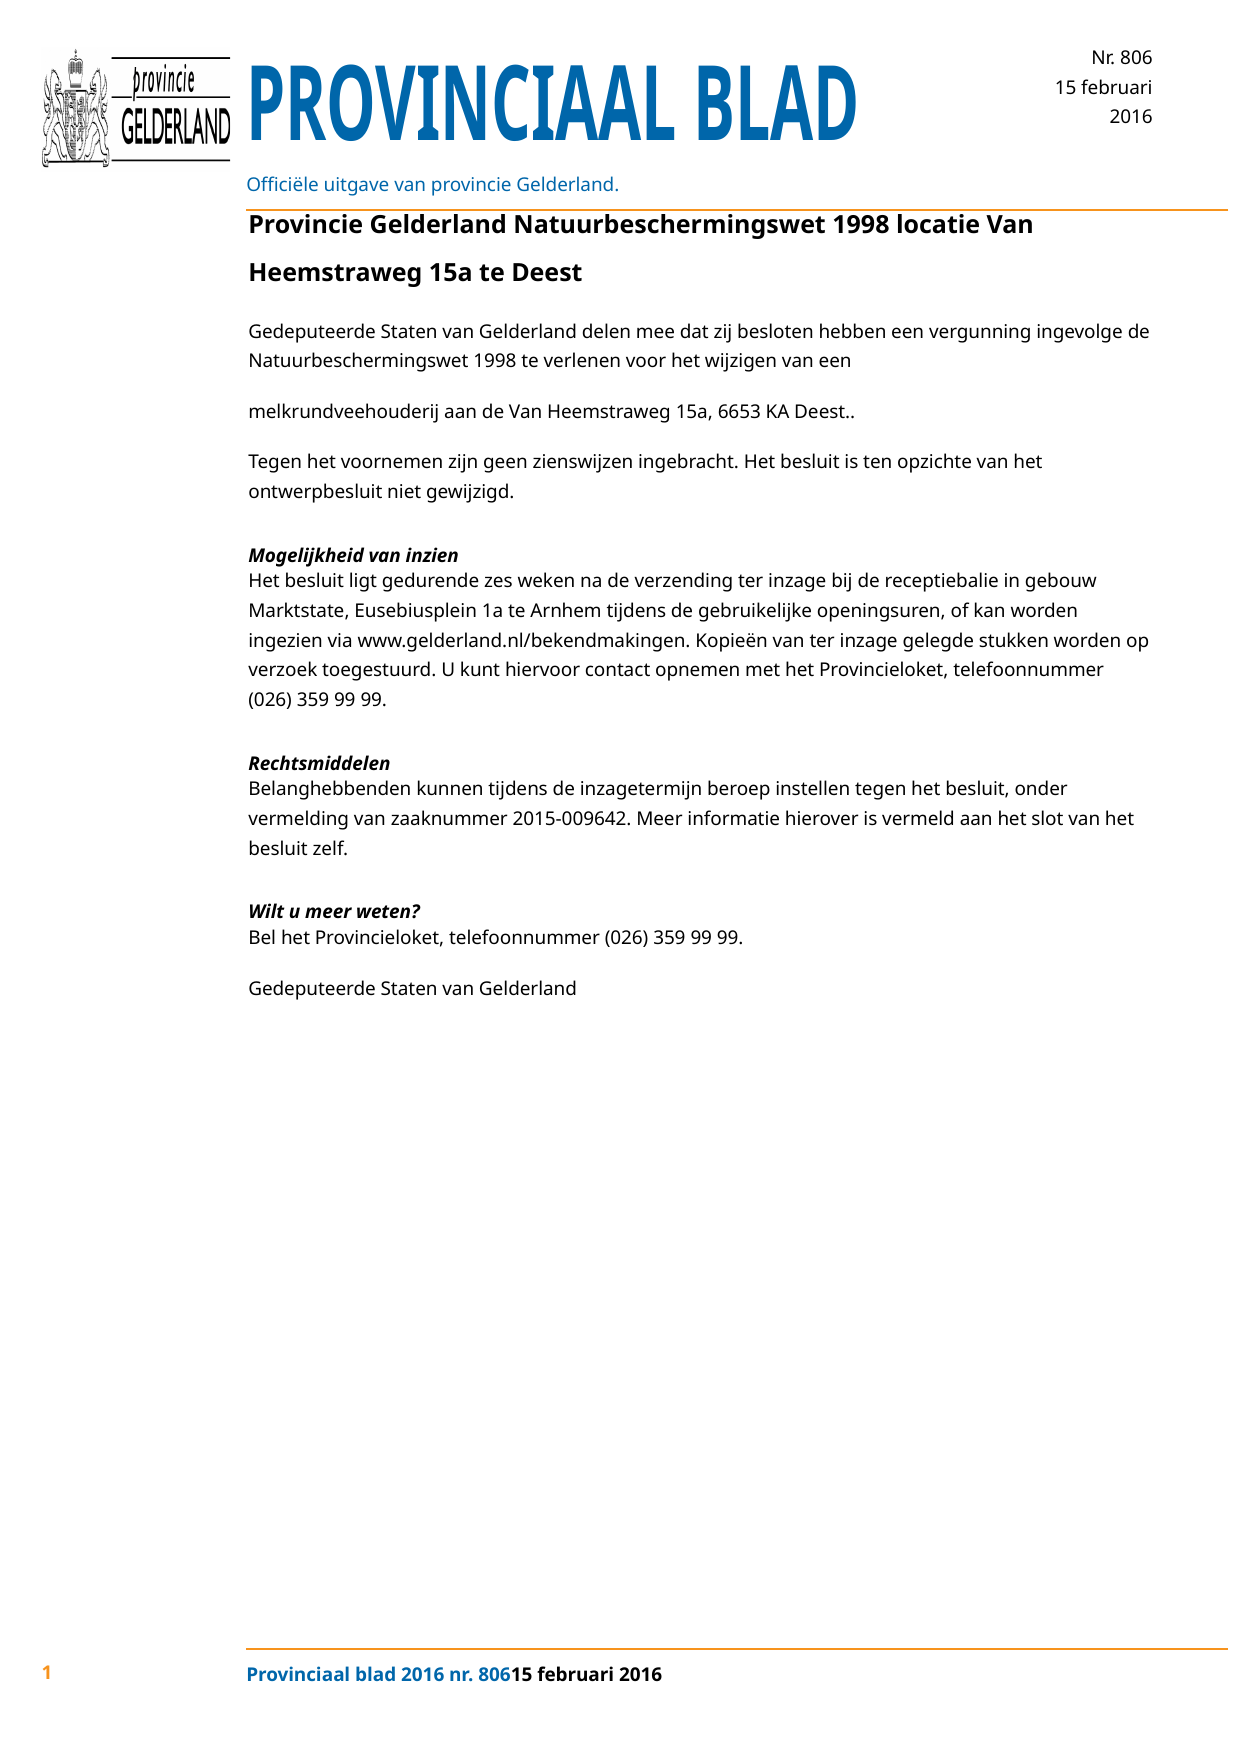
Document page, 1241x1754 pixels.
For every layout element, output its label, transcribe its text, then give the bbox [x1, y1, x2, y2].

text Mogelijkheid van inzien [248, 542, 1152, 568]
text Gedeputeerde Staten van Gelderland [248, 975, 1152, 1001]
text melkrundveehouderij aan de Van Heemstraweg 15a, 6653 KA Deest.. [248, 398, 1152, 424]
text Rechtsmiddelen [248, 750, 1152, 776]
text Bel het Provincieloket, telefoonnummer (026) 359 99 99. [248, 924, 1152, 950]
text Het besluit ligt gedurende zes weken na de verzending ter inzage bij de receptiebalie in gebouw Marktstate, Eusebiusplein 1a te Arnhem tijdens de gebruikelijke openingsuren, of kan worden ingezien via www.gelderland.nl/bekendmakingen. Kopieën van ter inzage gelegde stukken worden op verzoek toegestuurd. U kunt hiervoor contact opnemen met het Provincieloket, telefoonnummer (026) 359 99 99. [248, 568, 1152, 712]
text Wilt u meer weten? [248, 899, 1152, 924]
text Belanghebbenden kunnen tijdens de inzagetermijn beroep instellen tegen het besluit, onder vermelding van zaaknummer 2015-009642. Meer informatie hierover is vermeld aan het slot van het besluit zelf. [248, 776, 1152, 861]
text Provincie Gelderland Natuurbeschermingswet 1998 locatie Van Heemstraweg 15a te Deest [248, 211, 1152, 288]
picture [41, 47, 231, 172]
text Gedeputeerde Staten van Gelderland delen mee dat zij besloten hebben een vergunning ingevolge de Natuurbeschermingswet 1998 te verlenen voor het wijzigen van een [248, 318, 1152, 373]
text Tegen het voornemen zijn geen zienswijzen ingebracht. Het besluit is ten opzichte van het ontwerpbesluit niet gewijzigd. [248, 448, 1152, 504]
